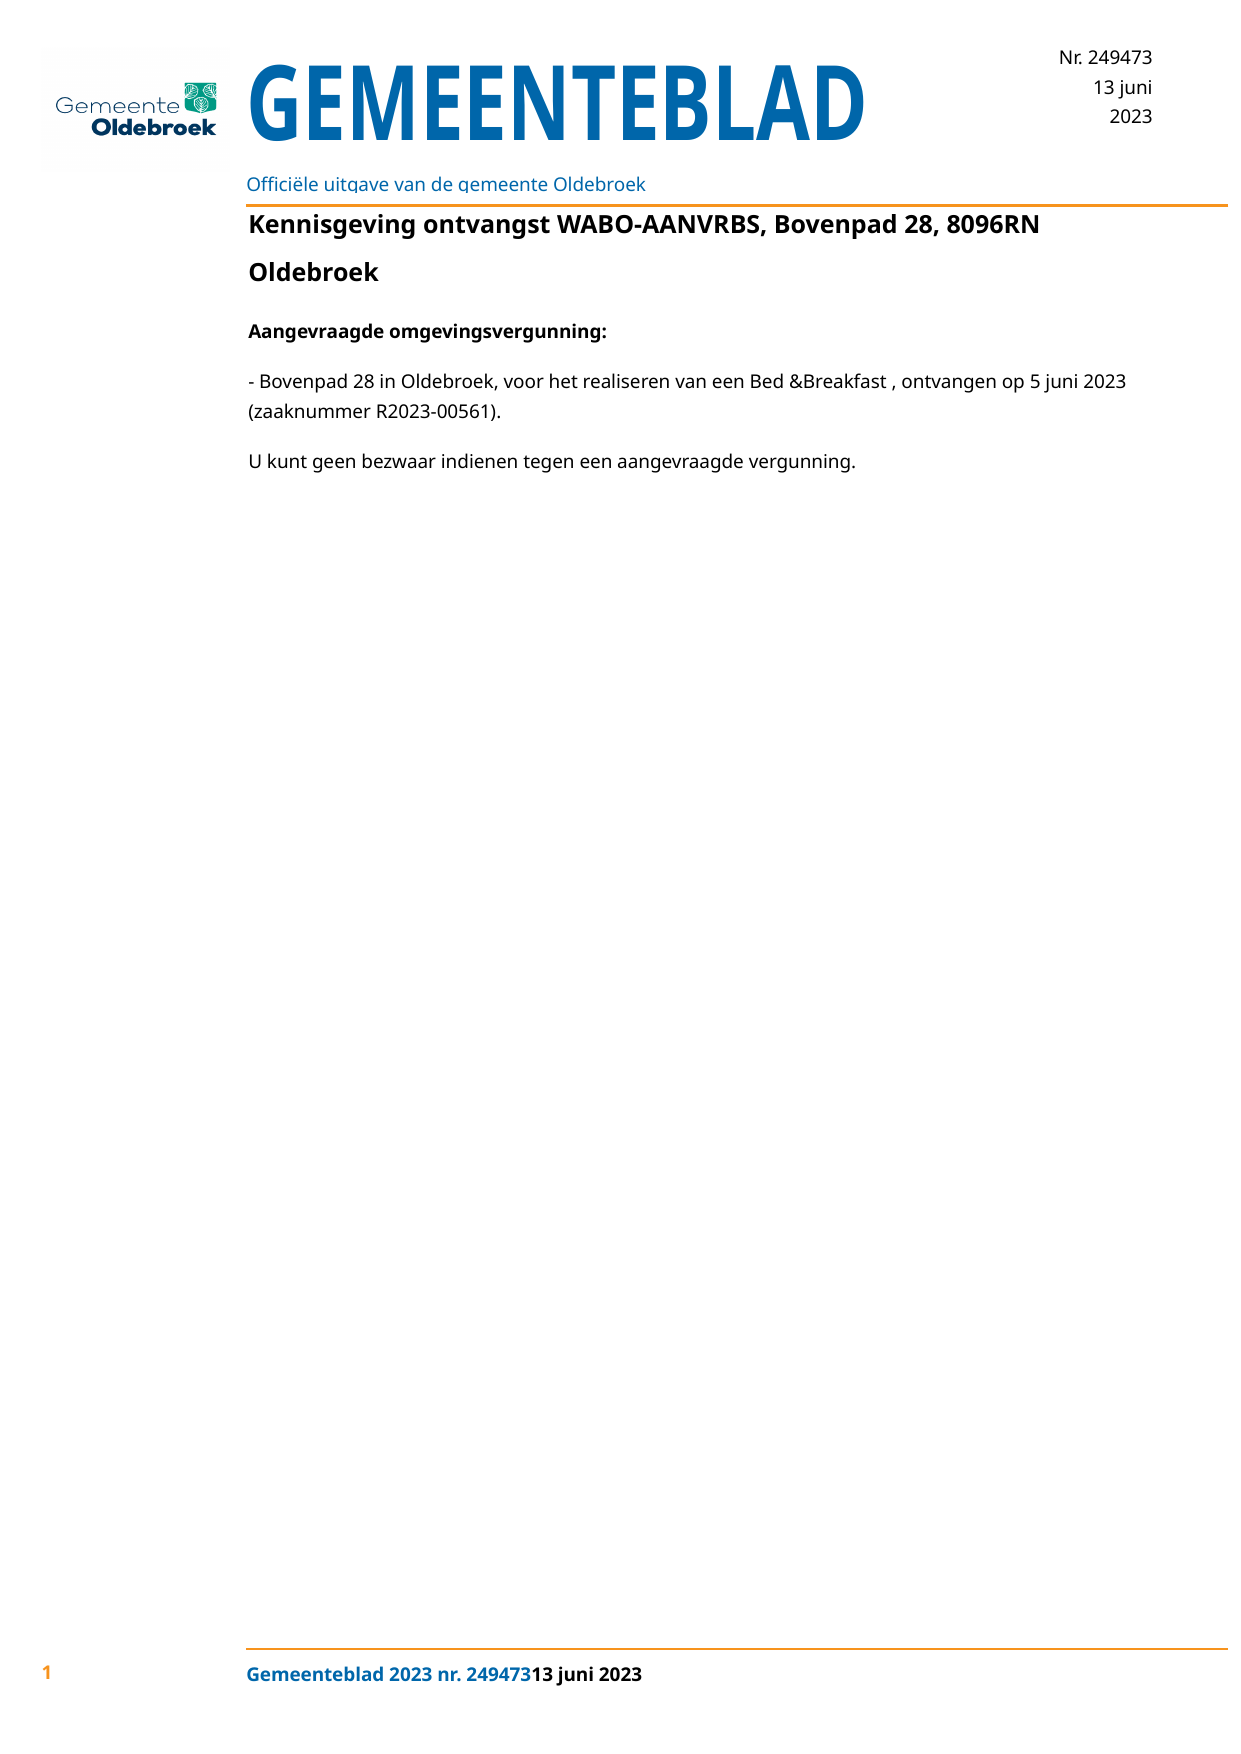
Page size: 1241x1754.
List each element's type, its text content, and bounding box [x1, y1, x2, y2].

text U kunt geen bezwaar indienen tegen een aangevraagde vergunning. [248, 448, 1152, 474]
picture [41, 47, 231, 172]
text Aangevraagde omgevingsvergunning: [248, 318, 1152, 344]
text Kennisgeving ontvangst WABO-AANVRBS, Bovenpad 28, 8096RN Oldebroek [248, 207, 1152, 288]
text - Bovenpad 28 in Oldebroek, voor het realiseren van een Bed &Breakfast , ontvangen op 5 juni 2023 (zaaknummer R2023-00561). [248, 368, 1152, 424]
